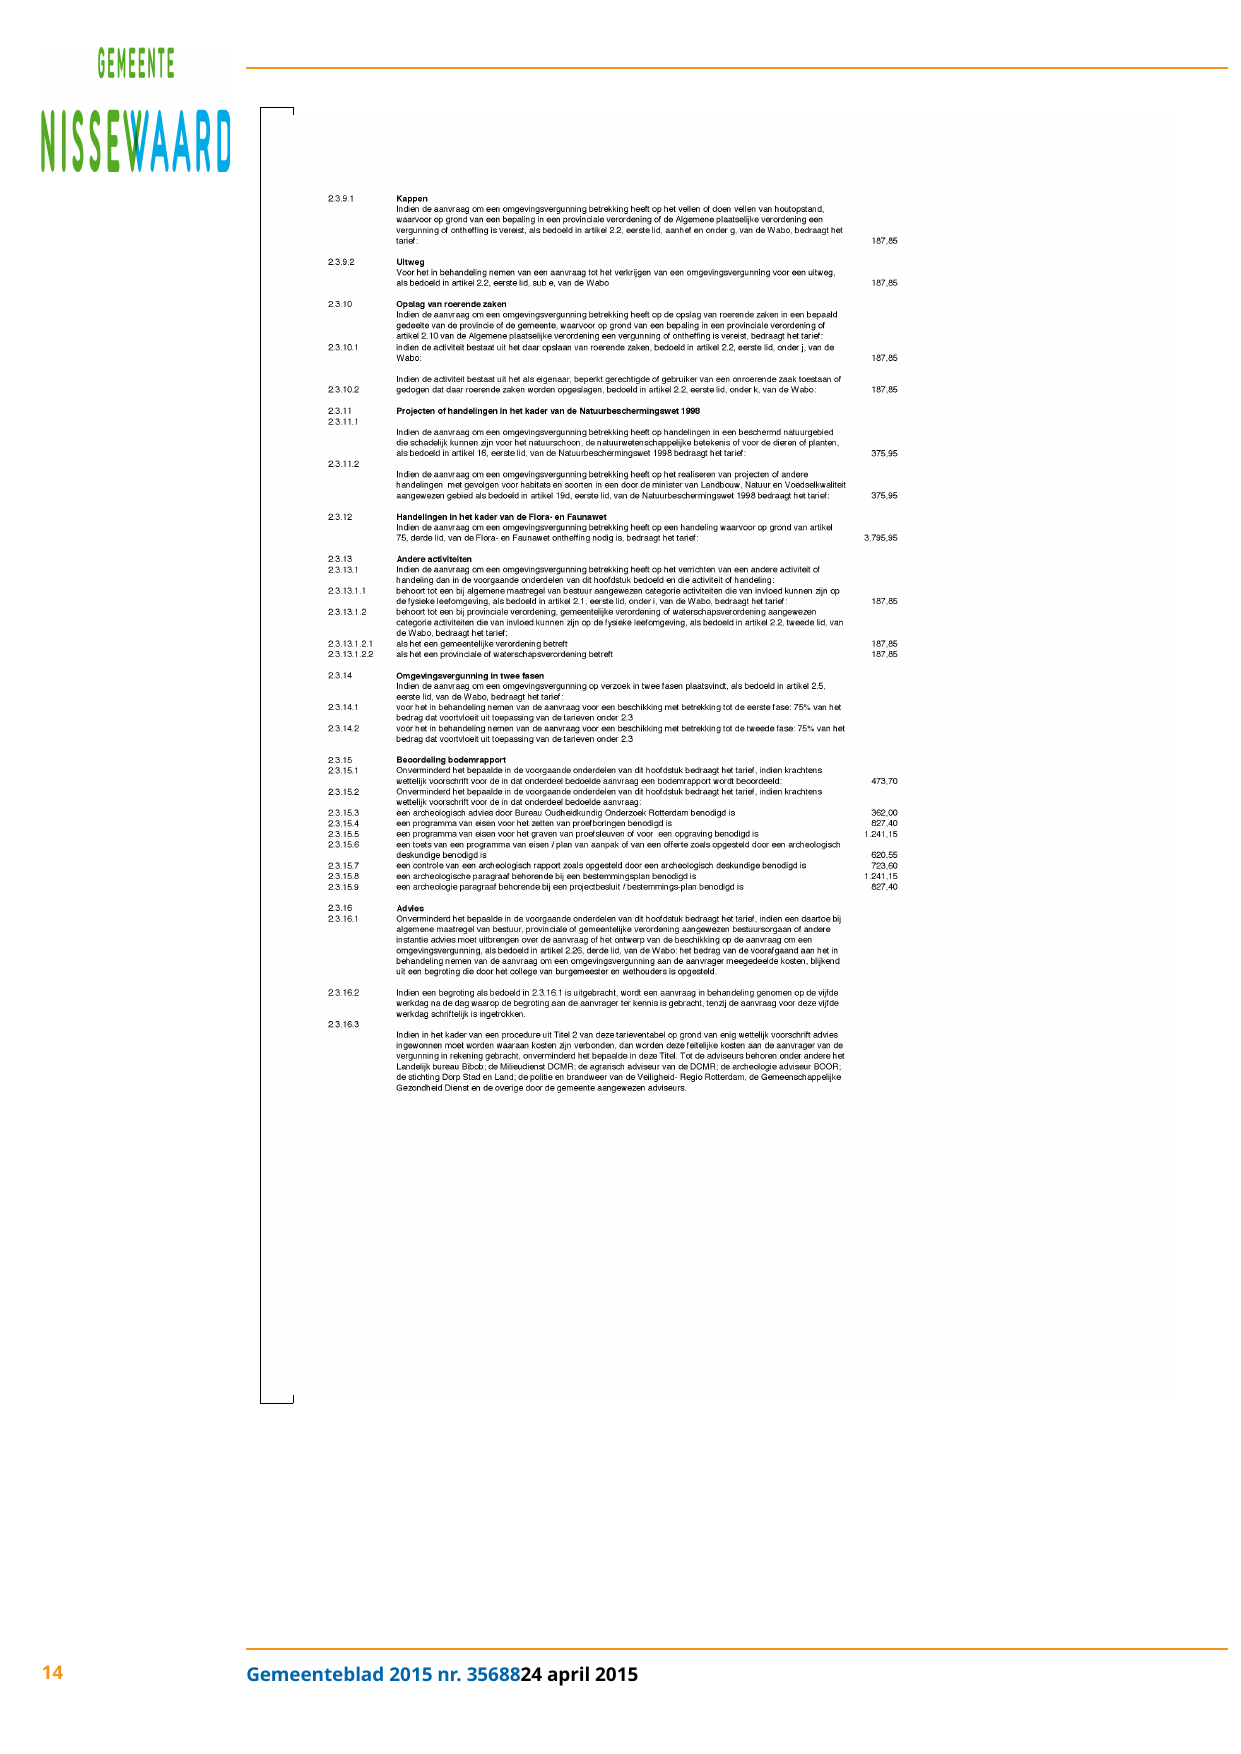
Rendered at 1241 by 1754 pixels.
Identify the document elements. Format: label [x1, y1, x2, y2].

picture [201, 122, 206, 138]
picture [200, 151, 206, 172]
picture [41, 47, 231, 172]
table_cell [261, 108, 293, 1403]
picture [268, 115, 1173, 1395]
picture [154, 157, 165, 172]
picture [176, 157, 187, 172]
table_cell [248, 95, 1152, 1421]
picture [222, 122, 227, 160]
